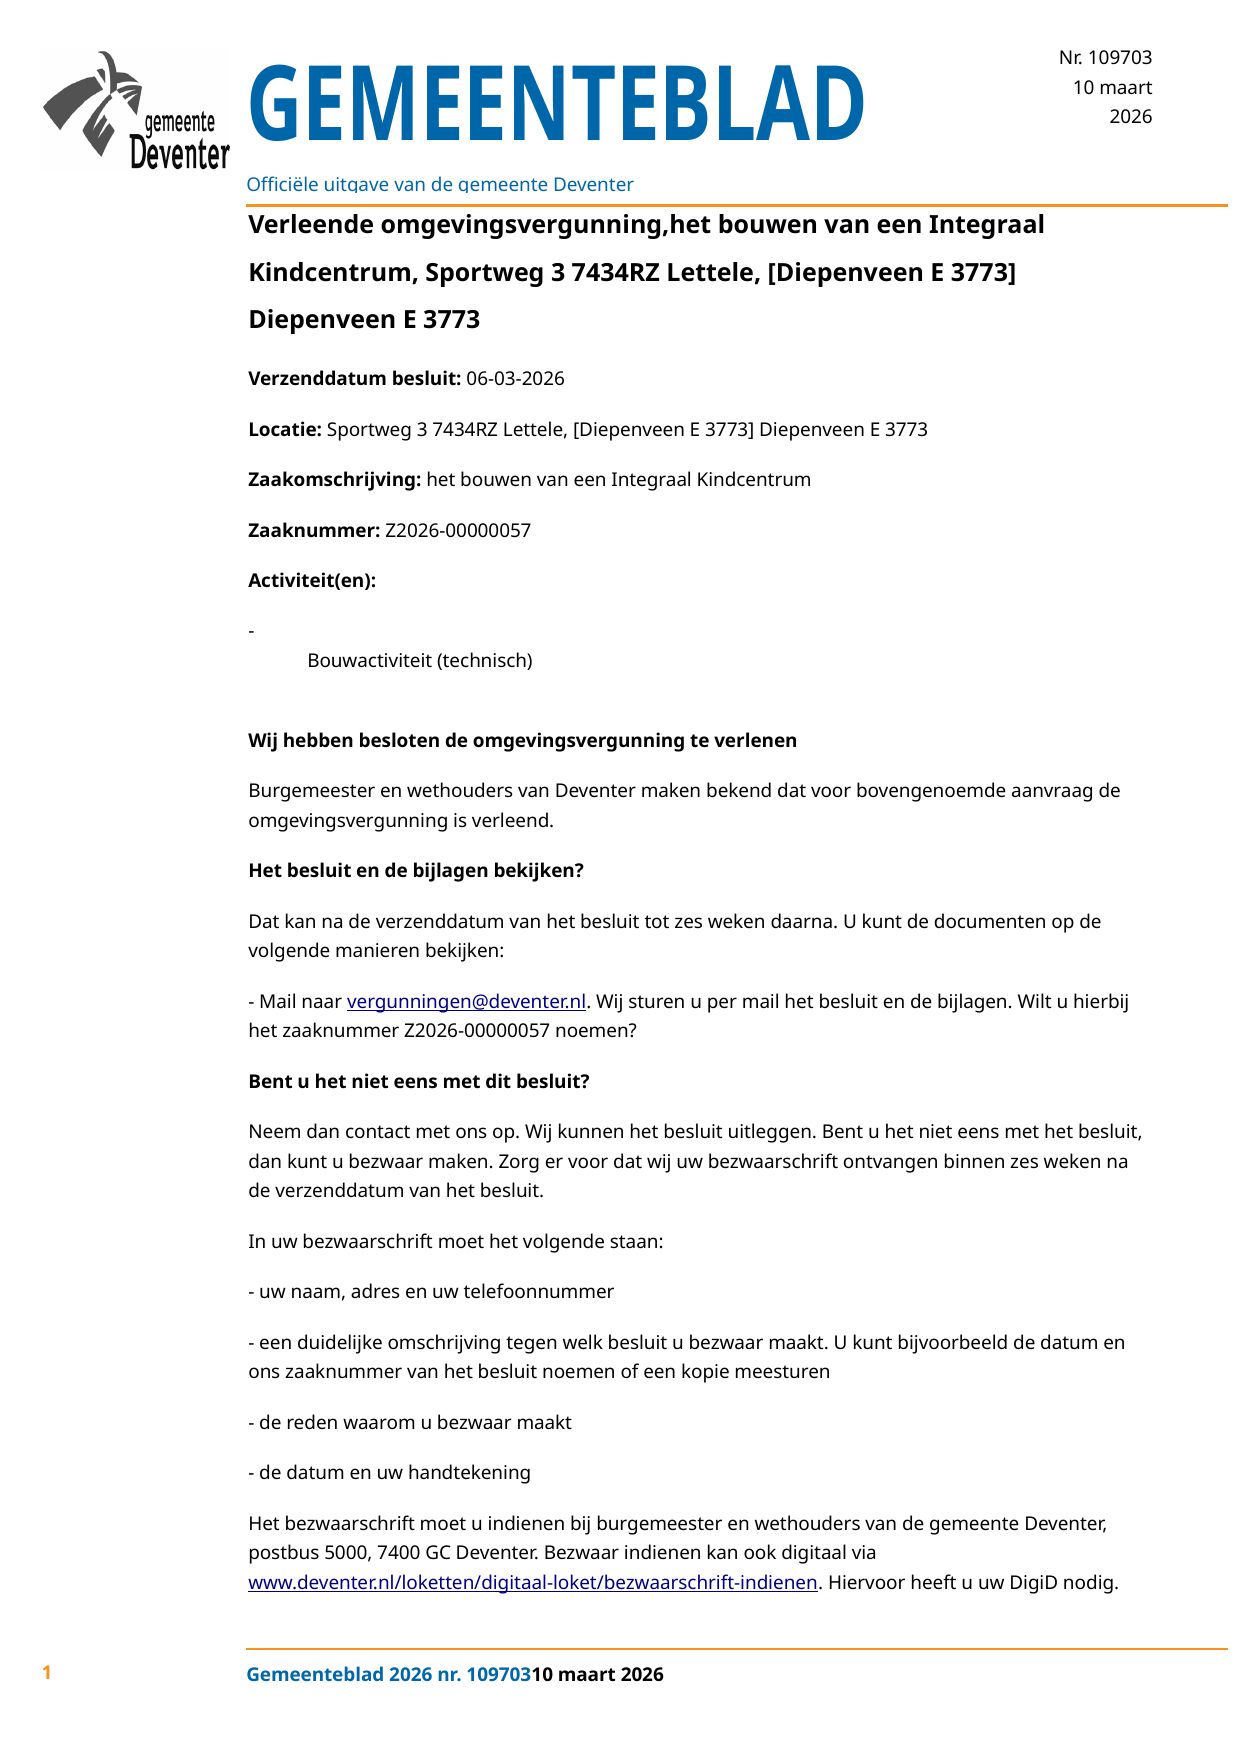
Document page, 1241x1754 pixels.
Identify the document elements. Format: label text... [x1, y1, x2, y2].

text Bent u het niet eens met dit besluit? [248, 1068, 1152, 1094]
list Bouwactiviteit (technisch) [248, 647, 1152, 673]
text Locatie: Sportweg 3 7434RZ Lettele, [Diepenveen E 3773] Diepenveen E 3773 [248, 416, 1152, 442]
text In uw bezwaarschrift moet het volgende staan: [248, 1228, 1152, 1254]
text Wij hebben besloten de omgevingsvergunning te verlenen [248, 727, 1152, 753]
text Neem dan contact met ons op. Wij kunnen het besluit uitleggen. Bent u het niet eens met het besluit, dan kunt u bezwaar maken. Zorg er voor dat wij uw bezwaarschrift ontvangen binnen zes weken na de verzenddatum van het besluit. [248, 1118, 1152, 1203]
text - Mail naar vergunningen@deventer.nl. Wij sturen u per mail het besluit en de bijlagen. Wilt u hierbij het zaaknummer Z2026-00000057 noemen? [248, 988, 1152, 1043]
text Verleende omgevingsvergunning,het bouwen van een Integraal Kindcentrum, Sportweg 3 7434RZ Lettele, [Diepenveen E 3773] Diepenveen E 3773 [248, 207, 1152, 336]
picture [41, 47, 231, 172]
text Zaaknummer: Z2026-00000057 [248, 517, 1152, 542]
text Het bezwaarschrift moet u indienen bij burgemeester en wethouders van de gemeente Deventer, postbus 5000, 7400 GC Deventer. Bezwaar indienen kan ook digitaal via www.deventer.nl/loketten/digitaal-loket/bezwaarschrift-indienen. Hiervoor heeft u uw DigiD nodig. [248, 1510, 1152, 1594]
text Het besluit en de bijlagen bekijken? [248, 858, 1152, 883]
text Burgemeester en wethouders van Deventer maken bekend dat voor bovengenoemde aanvraag de omgevingsvergunning is verleend. [248, 778, 1152, 833]
text Zaakomschrijving: het bouwen van een Integraal Kindcentrum [248, 466, 1152, 492]
text - een duidelijke omschrijving tegen welk besluit u bezwaar maakt. U kunt bijvoorbeeld de datum en ons zaaknummer van het besluit noemen of een kopie meesturen [248, 1329, 1152, 1384]
text Dat kan na de verzenddatum van het besluit tot zes weken daarna. U kunt de documenten op de volgende manieren bekijken: [248, 908, 1152, 963]
text - uw naam, adres en uw telefoonnummer [248, 1278, 1152, 1304]
text Activiteit(en): [248, 567, 1152, 593]
text Verzenddatum besluit: 06-03-2026 [248, 366, 1152, 391]
text - de reden waarom u bezwaar maakt [248, 1409, 1152, 1434]
text - de datum en uw handtekening [248, 1459, 1152, 1485]
